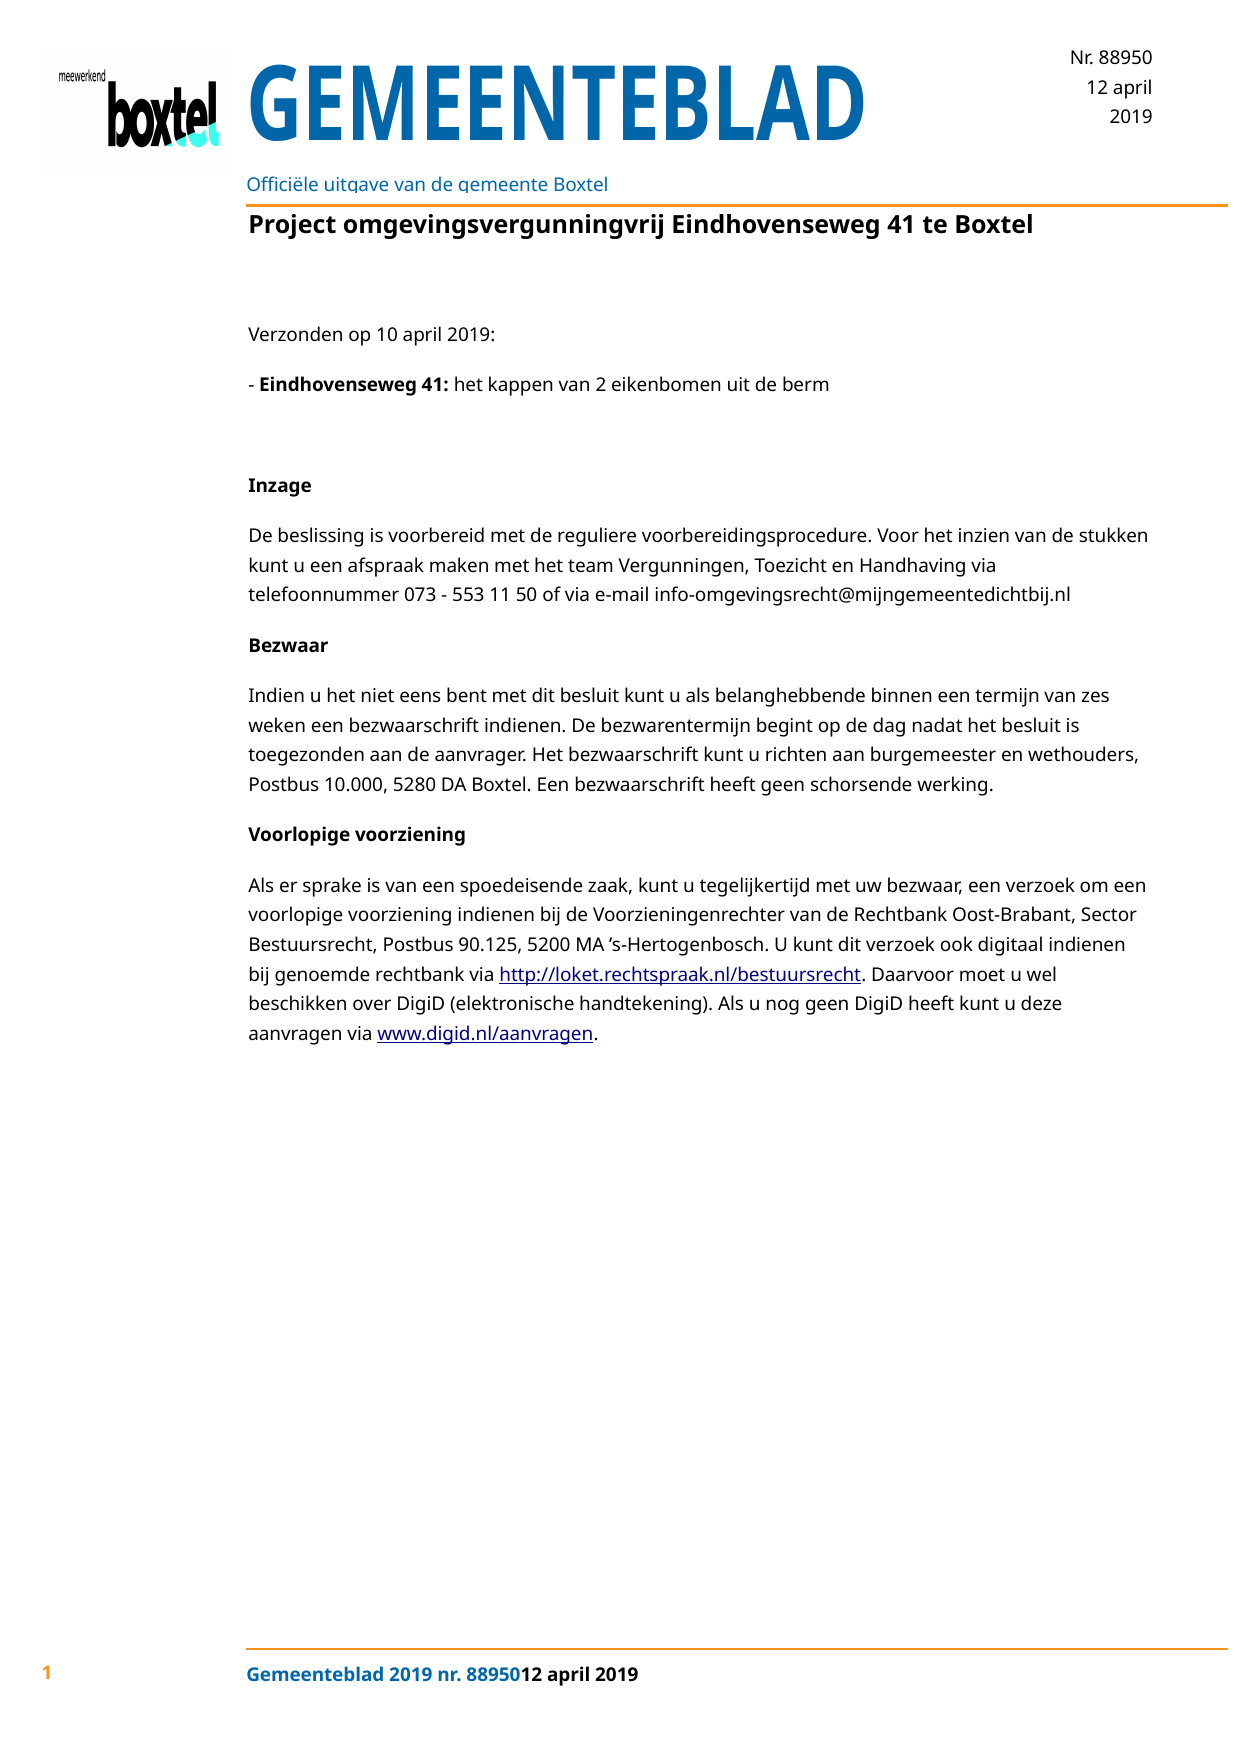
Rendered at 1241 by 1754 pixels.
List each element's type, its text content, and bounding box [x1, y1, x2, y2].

text Voorlopige voorziening [248, 822, 1152, 847]
text Project omgevingsvergunningvrij Eindhovenseweg 41 te Boxtel [248, 207, 1152, 241]
text Verzonden op 10 april 2019: [248, 321, 1152, 346]
text Bezwaar [248, 632, 1152, 658]
text Als er sprake is van een spoedeisende zaak, kunt u tegelijkertijd met uw bezwaar, een verzoek om een voorlopige voorziening indienen bij de Voorzieningenrechter van de Rechtbank Oost-Brabant, Sector Bestuursrecht, Postbus 90.125, 5200 MA ’s-Hertogenbosch. U kunt dit verzoek ook digitaal indienen bij genoemde rechtbank via http://loket.rechtspraak.nl/bestuursrecht. Daarvoor moet u wel beschikken over DigiD (elektronische handtekening). Als u nog geen DigiD heeft kunt u deze aanvragen via www.digid.nl/aanvragen. [248, 872, 1152, 1046]
text - Eindhovenseweg 41: het kappen van 2 eikenbomen uit de berm [248, 371, 1152, 397]
text De beslissing is voorbereid met de reguliere voorbereidingsprocedure. Voor het inzien van de stukken kunt u een afspraak maken met het team Vergunningen, Toezicht en Handhaving via telefoonnummer 073 - 553 11 50 of via e-mail info-omgevingsrecht@mijngemeentedichtbij.nl [248, 522, 1152, 607]
text Indien u het niet eens bent met dit besluit kunt u als belanghebbende binnen een termijn van zes weken een bezwaarschrift indienen. De bezwarentermijn begint op de dag nadat het besluit is toegezonden aan de aanvrager. Het bezwaarschrift kunt u richten aan burgemeester en wethouders, Postbus 10.000, 5280 DA Boxtel. Een bezwaarschrift heeft geen schorsende werking. [248, 682, 1152, 797]
picture [41, 47, 231, 172]
text Inzage [248, 472, 1152, 498]
